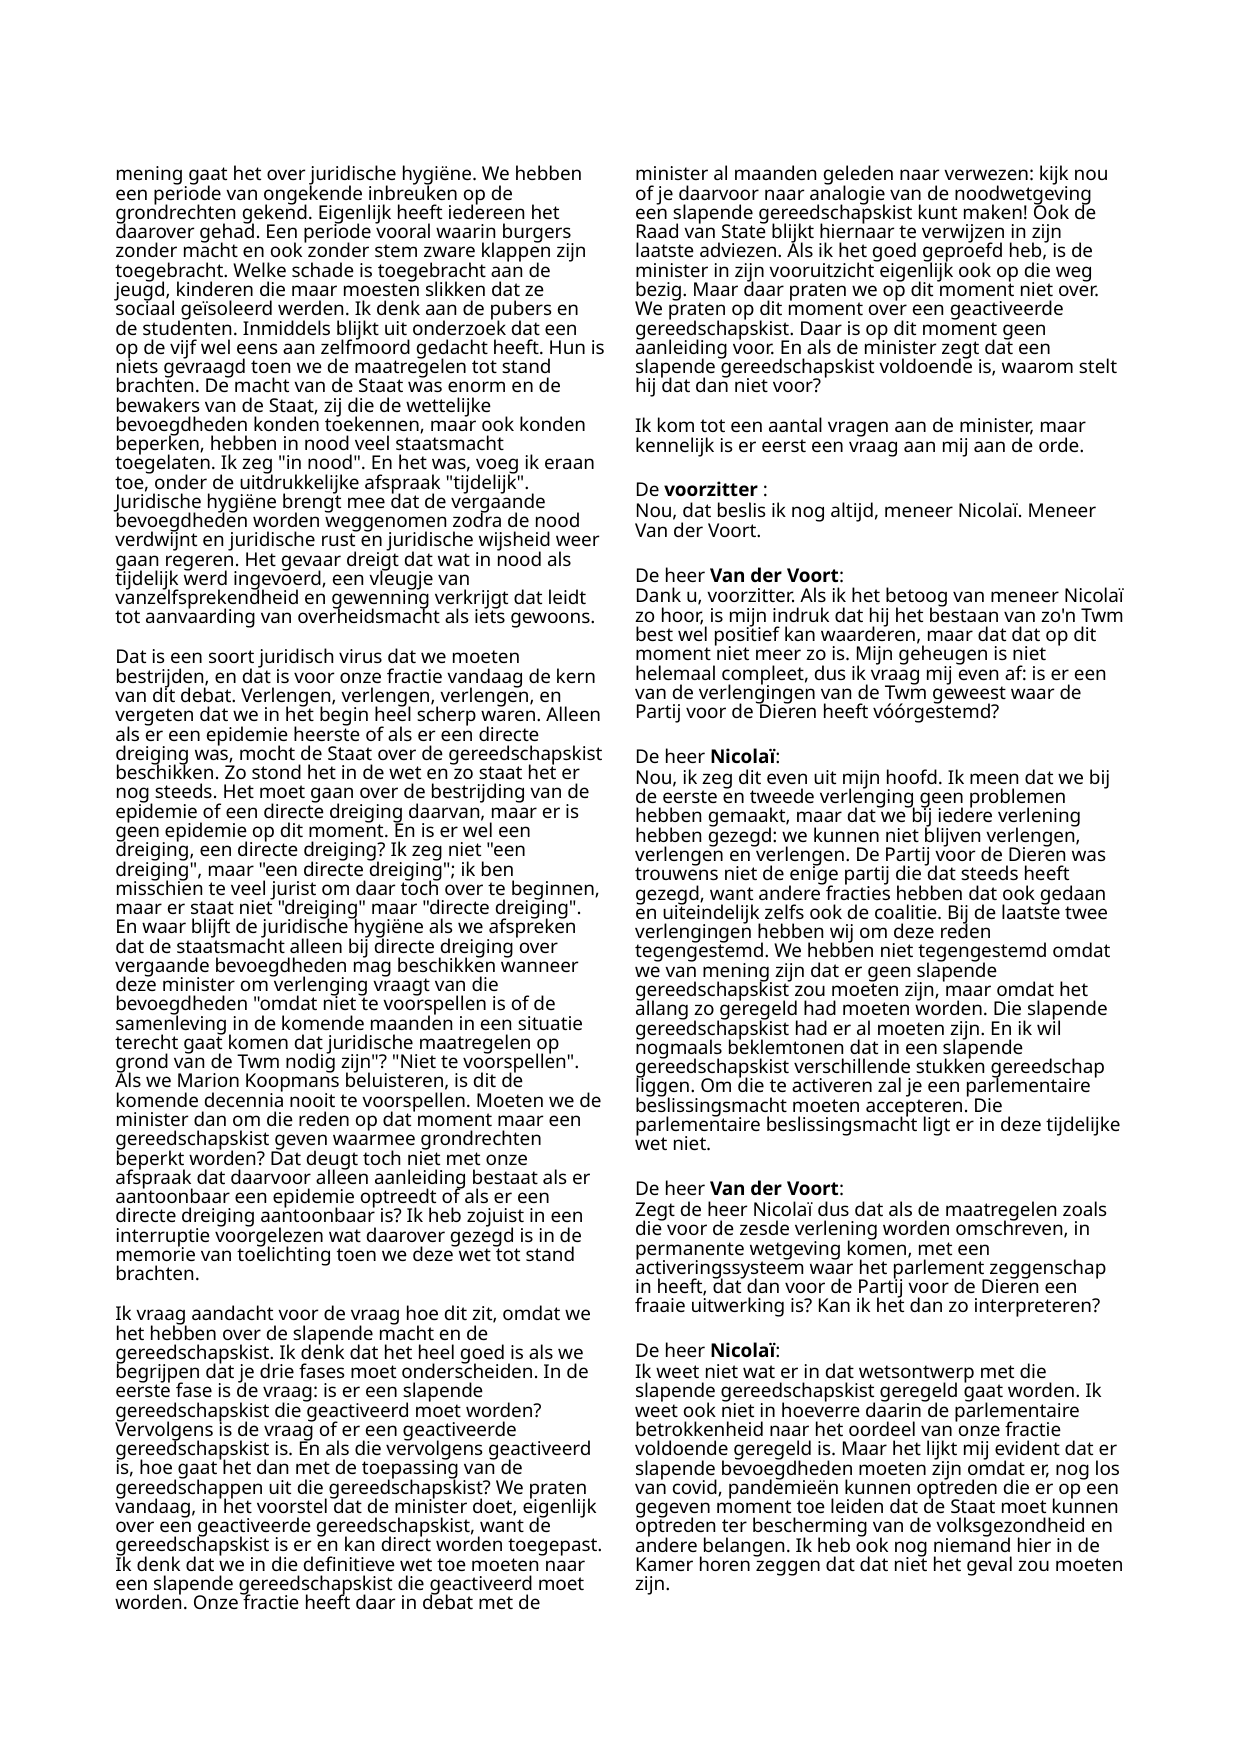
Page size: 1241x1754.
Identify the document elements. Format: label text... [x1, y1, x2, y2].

text Ik vraag aandacht voor de vraag hoe dit zit, omdat we het hebben over de slapende macht en de gereedschapskist. Ik denk dat het heel goed is als we begrijpen dat je drie fases moet onderscheiden. In de eerste fase is de vraag: is er een slapende gereedschapskist die geactiveerd moet worden? Vervolgens is de vraag of er een geactiveerde gereedschapskist is. En als die vervolgens geactiveerd is, hoe gaat het dan met de toepassing van de gereedschappen uit die gereedschapskist? We praten vandaag, in het voorstel dat de minister doet, eigenlijk over een geactiveerde gereedschapskist, want de gereedschapskist is er en kan direct worden toegepast. Ik denk dat we in die definitieve wet toe moeten naar een slapende gereedschapskist die geactiveerd moet worden. Onze fractie heeft daar in debat met de [115, 1305, 605, 1613]
text minister al maanden geleden naar verwezen: kijk nou of je daarvoor naar analogie van de noodwetgeving een slapende gereedschapskist kunt maken! Ook de Raad van State blijkt hiernaar te verwijzen in zijn laatste adviezen. Als ik het goed geproefd heb, is de minister in zijn vooruitzicht eigenlijk ook op die weg bezig. Maar daar praten we op dit moment niet over. We praten op dit moment over een geactiveerde gereedschapskist. Daar is op dit moment geen aanleiding voor. En als de minister zegt dat een slapende gereedschapskist voldoende is, waarom stelt hij dat dan niet voor? [635, 165, 1125, 397]
text mening gaat het over juridische hygiëne. We hebben een periode van ongekende inbreuken op de grondrechten gekend. Eigenlijk heeft iedereen het daarover gehad. Een periode vooral waarin burgers zonder macht en ook zonder stem zware klappen zijn toegebracht. Welke schade is toegebracht aan de jeugd, kinderen die maar moesten slikken dat ze sociaal geïsoleerd werden. Ik denk aan de pubers en de studenten. Inmiddels blijkt uit onderzoek dat een op de vijf wel eens aan zelfmoord gedacht heeft. Hun is niets gevraagd toen we de maatregelen tot stand brachten. De macht van de Staat was enorm en de bewakers van de Staat, zij die de wettelijke bevoegdheden konden toekennen, maar ook konden beperken, hebben in nood veel staatsmacht toegelaten. Ik zeg "in nood". En het was, voeg ik eraan toe, onder de uitdrukkelijke afspraak "tijdelijk". Juridische hygiëne brengt mee dat de vergaande bevoegdheden worden weggenomen zodra de nood verdwijnt en juridische rust en juridische wijsheid weer gaan regeren. Het gevaar dreigt dat wat in nood als tijdelijk werd ingevoerd, een vleugje van vanzelfsprekendheid en gewenning verkrijgt dat leidt tot aanvaarding van overheidsmacht als iets gewoons. [115, 165, 605, 628]
text Nou, dat beslis ik nog altijd, meneer Nicolaï. Meneer Van der Voort. [635, 502, 1125, 541]
text De heer Van der Voort: [635, 562, 1125, 587]
text Nou, ik zeg dit even uit mijn hoofd. Ik meen dat we bij de eerste en tweede verlenging geen problemen hebben gemaakt, maar dat we bij iedere verlening hebben gezegd: we kunnen niet blijven verlengen, verlengen en verlengen. De Partij voor de Dieren was trouwens niet de enige partij die dat steeds heeft gezegd, want andere fracties hebben dat ook gedaan en uiteindelijk zelfs ook de coalitie. Bij de laatste twee verlengingen hebben wij om deze reden tegengestemd. We hebben niet tegengestemd omdat we van mening zijn dat er geen slapende gereedschapskist zou moeten zijn, maar omdat het allang zo geregeld had moeten worden. Die slapende gereedschapskist had er al moeten zijn. En ik wil nogmaals beklemtonen dat in een slapende gereedschapskist verschillende stukken gereedschap liggen. Om die te activeren zal je een parlementaire beslissingsmacht moeten accepteren. Die parlementaire beslissingsmacht ligt er in deze tijdelijke wet niet. [635, 769, 1125, 1154]
text Ik weet niet wat er in dat wetsontwerp met die slapende gereedschapskist geregeld gaat worden. Ik weet ook niet in hoeverre daarin de parlementaire betrokkenheid naar het oordeel van onze fractie voldoende geregeld is. Maar het lijkt mij evident dat er slapende bevoegdheden moeten zijn omdat er, nog los van covid, pandemieën kunnen optreden die er op een gegeven moment toe leiden dat de Staat moet kunnen optreden ter bescherming van de volksgezondheid en andere belangen. Ik heb ook nog niemand hier in de Kamer horen zeggen dat dat niet het geval zou moeten zijn. [635, 1363, 1125, 1594]
text Dank u, voorzitter. Als ik het betoog van meneer Nicolaï zo hoor, is mijn indruk dat hij het bestaan van zo'n Twm best wel positief kan waarderen, maar dat dat op dit moment niet meer zo is. Mijn geheugen is niet helemaal compleet, dus ik vraag mij even af: is er een van de verlengingen van de Twm geweest waar de Partij voor de Dieren heeft vóórgestemd? [635, 587, 1125, 722]
text De voorzitter : [635, 477, 1125, 502]
text De heer Van der Voort: [635, 1175, 1125, 1201]
text Zegt de heer Nicolaï dus dat als de maatregelen zoals die voor de zesde verlening worden omschreven, in permanente wetgeving komen, met een activeringssysteem waar het parlement zeggenschap in heeft, dat dan voor de Partij voor de Dieren een fraaie uitwerking is? Kan ik het dan zo interpreteren? [635, 1201, 1125, 1317]
text De heer Nicolaï: [635, 1337, 1125, 1363]
text Dat is een soort juridisch virus dat we moeten bestrijden, en dat is voor onze fractie vandaag de kern van dit debat. Verlengen, verlengen, verlengen, en vergeten dat we in het begin heel scherp waren. Alleen als er een epidemie heerste of als er een directe dreiging was, mocht de Staat over de gereedschapskist beschikken. Zo stond het in de wet en zo staat het er nog steeds. Het moet gaan over de bestrijding van de epidemie of een directe dreiging daarvan, maar er is geen epidemie op dit moment. En is er wel een dreiging, een directe dreiging? Ik zeg niet "een dreiging", maar "een directe dreiging"; ik ben misschien te veel jurist om daar toch over te beginnen, maar er staat niet "dreiging" maar "directe dreiging". En waar blijft de juridische hygiëne als we afspreken dat de staatsmacht alleen bij directe dreiging over vergaande bevoegdheden mag beschikken wanneer deze minister om verlenging vraagt van die bevoegdheden "omdat niet te voorspellen is of de samenleving in de komende maanden in een situatie terecht gaat komen dat juridische maatregelen op grond van de Twm nodig zijn"? "Niet te voorspellen". Als we Marion Koopmans beluisteren, is dit de komende decennia nooit te voorspellen. Moeten we de minister dan om die reden op dat moment maar een gereedschapskist geven waarmee grondrechten beperkt worden? Dat deugt toch niet met onze afspraak dat daarvoor alleen aanleiding bestaat als er aantoonbaar een epidemie optreedt of als er een directe dreiging aantoonbaar is? Ik heb zojuist in een interruptie voorgelezen wat daarover gezegd is in de memorie van toelichting toen we deze wet tot stand brachten. [115, 648, 605, 1284]
text Ik kom tot een aantal vragen aan de minister, maar kennelijk is er eerst een vraag aan mij aan de orde. [635, 417, 1125, 456]
text De heer Nicolaï: [635, 743, 1125, 769]
